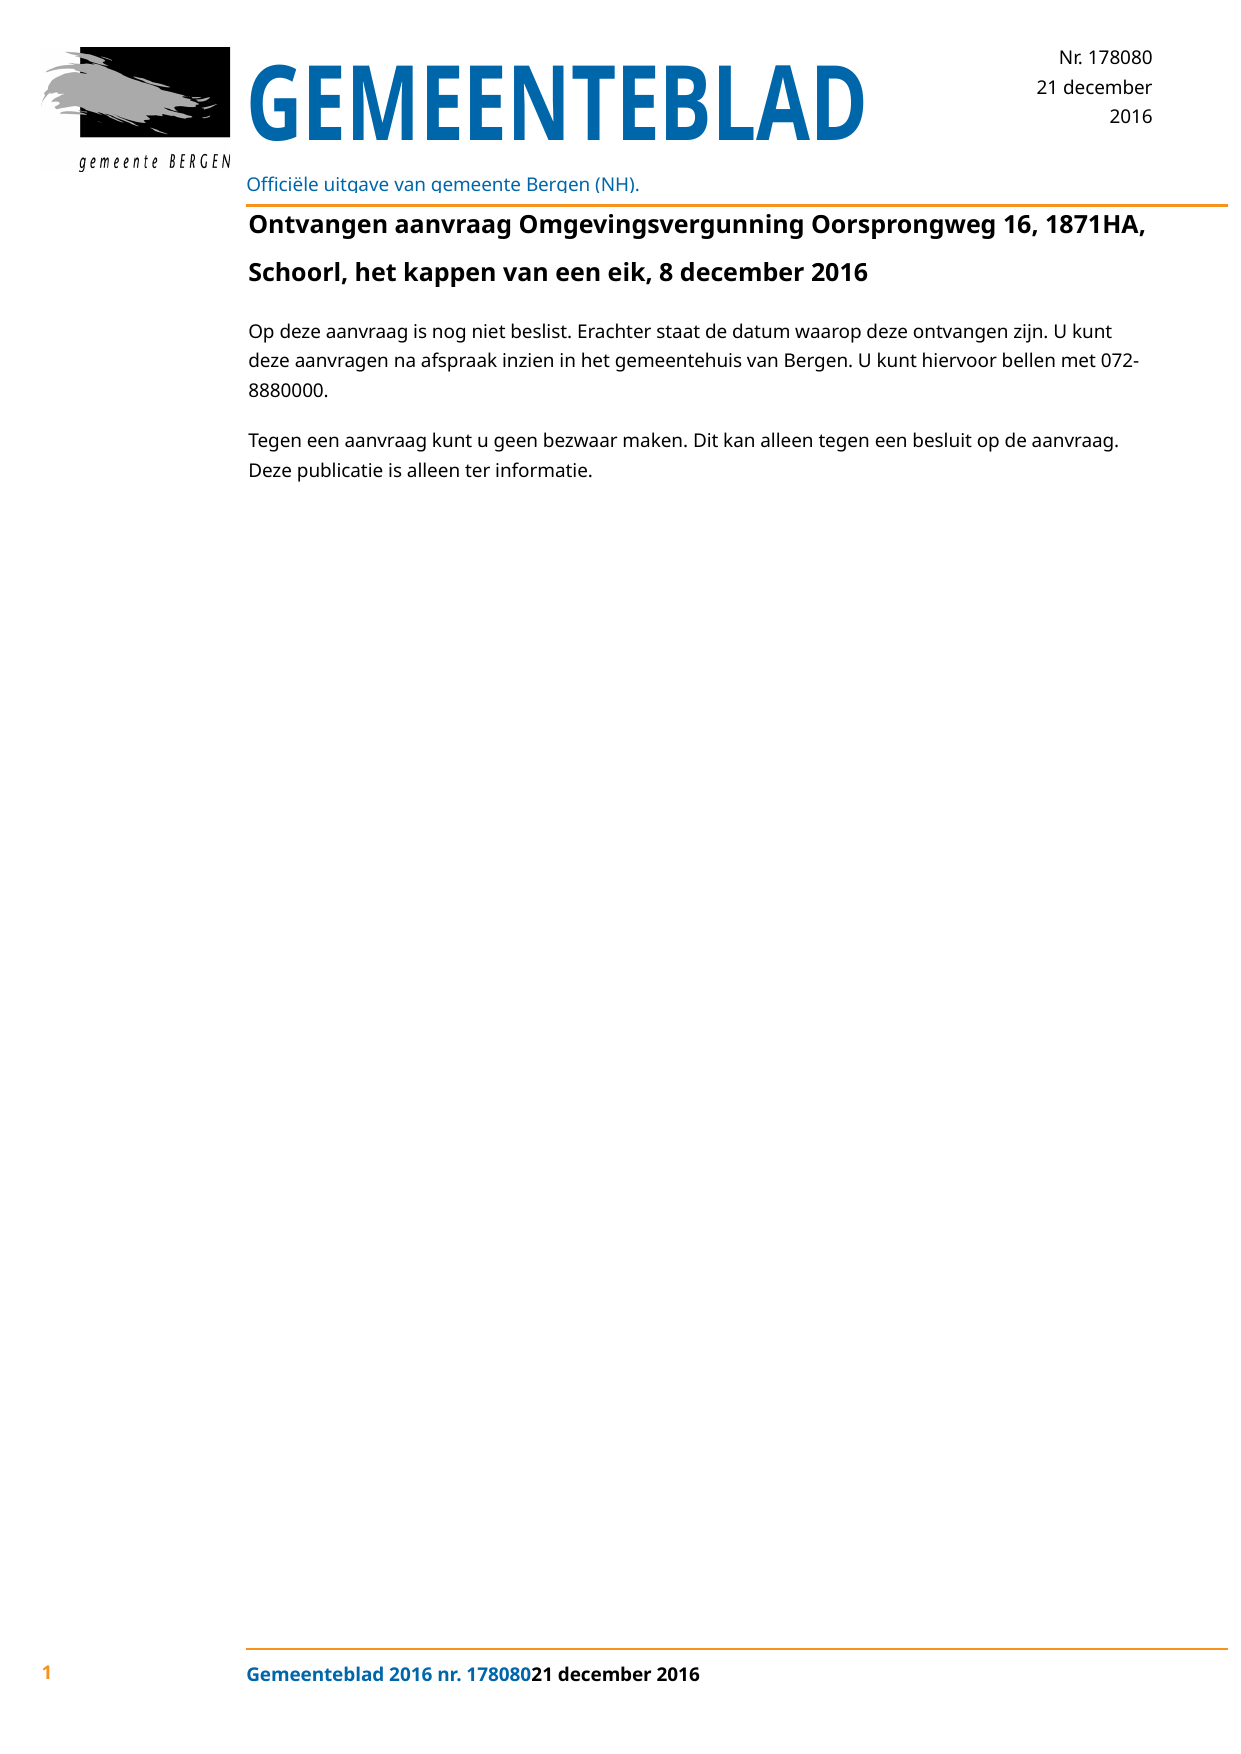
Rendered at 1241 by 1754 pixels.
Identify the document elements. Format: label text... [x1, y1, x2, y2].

text Tegen een aanvraag kunt u geen bezwaar maken. Dit kan alleen tegen een besluit op de aanvraag. Deze publicatie is alleen ter informatie. [248, 427, 1152, 483]
picture [41, 47, 231, 172]
text Ontvangen aanvraag Omgevingsvergunning Oorsprongweg 16, 1871HA, Schoorl, het kappen van een eik, 8 december 2016 [248, 207, 1152, 288]
text Op deze aanvraag is nog niet beslist. Erachter staat de datum waarop deze ontvangen zijn. U kunt deze aanvragen na afspraak inzien in het gemeentehuis van Bergen. U kunt hiervoor bellen met 072-8880000. [248, 318, 1152, 403]
